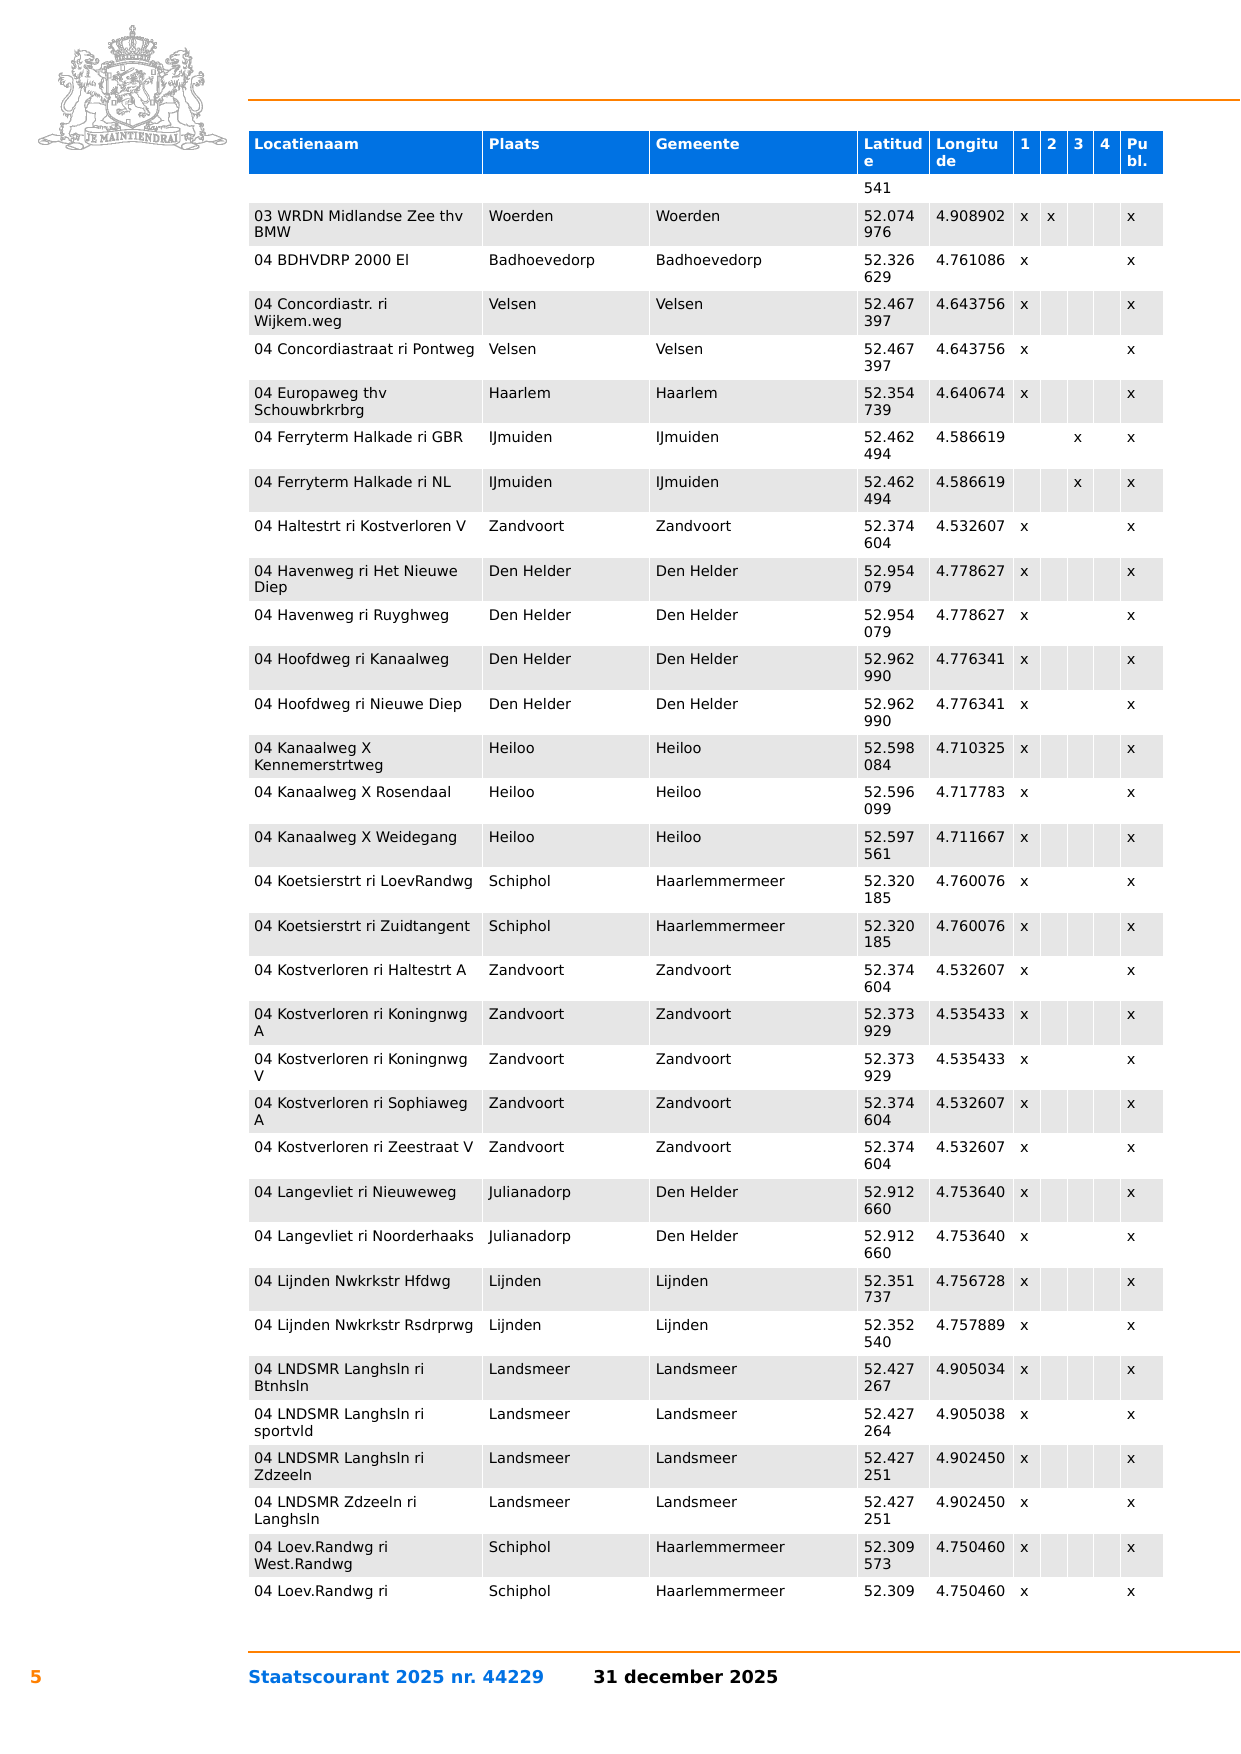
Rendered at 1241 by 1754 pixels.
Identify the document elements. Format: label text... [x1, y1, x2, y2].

table_cell 52.373929 [858, 1001, 929, 1045]
table_cell [1094, 1268, 1120, 1311]
table_cell [1094, 469, 1120, 512]
table_cell [1041, 1179, 1067, 1222]
table_cell 4.717783 [930, 780, 1013, 823]
table_cell 52.467397 [858, 336, 929, 379]
table_cell 4.532607 [930, 1090, 1013, 1133]
table_header 4 [1094, 131, 1120, 174]
table_cell 4.902450 [930, 1445, 1013, 1488]
table_cell 04 LNDSMR Langhsln ri Zdzeeln [249, 1445, 482, 1488]
table_header 1 [1014, 131, 1040, 174]
table_cell 4.711667 [930, 824, 1013, 867]
table_header Longitude [930, 131, 1013, 174]
table_cell [1094, 425, 1120, 468]
table_cell Zandvoort [650, 1001, 857, 1045]
table_cell [1068, 1534, 1093, 1577]
table_cell [1094, 735, 1120, 778]
table_cell x [1068, 469, 1093, 512]
table_cell [1068, 1312, 1093, 1355]
table_cell 4.643756 [930, 291, 1013, 335]
table_cell Den Helder [483, 602, 649, 645]
table_cell Haarlemmermeer [650, 913, 857, 956]
table_cell 04 Kostverloren ri Zeestraat V [249, 1135, 482, 1178]
table_cell [1094, 1445, 1120, 1488]
table_cell 52.427264 [858, 1401, 929, 1444]
table_cell 04 Kanaalweg X Weidegang [249, 824, 482, 867]
table_cell 52.912660 [858, 1223, 929, 1267]
table_cell [1094, 868, 1120, 912]
table_cell 52.598084 [858, 735, 929, 778]
table_cell [1068, 1179, 1093, 1222]
table_cell Landsmeer [650, 1445, 857, 1488]
table_cell [1041, 780, 1067, 823]
table_cell 52.912660 [858, 1179, 929, 1222]
table_cell 52.597561 [858, 824, 929, 867]
table_cell x [1014, 336, 1040, 379]
table_cell Lijnden [650, 1268, 857, 1311]
table_cell 4.640674 [930, 380, 1013, 423]
table_cell Den Helder [650, 1179, 857, 1222]
table_cell 04 Havenweg ri Het Nieuwe Diep [249, 558, 482, 601]
table_cell 04 LNDSMR Langhsln ri Btnhsln [249, 1356, 482, 1400]
table_cell Velsen [650, 291, 857, 335]
table_cell Landsmeer [650, 1401, 857, 1444]
table_cell 04 Langevliet ri Noorderhaaks [249, 1223, 482, 1267]
table_cell [1068, 1001, 1093, 1045]
table_cell 52.374604 [858, 1090, 929, 1133]
table_cell [1068, 336, 1093, 379]
table_cell [1068, 380, 1093, 423]
table_cell [1094, 203, 1120, 246]
table_cell 4.750460 [930, 1534, 1013, 1577]
table_cell 4.753640 [930, 1223, 1013, 1267]
table_cell 52.309573 [858, 1534, 929, 1577]
table_cell x [1121, 1445, 1163, 1488]
table_cell 4.710325 [930, 735, 1013, 778]
table_cell x [1041, 203, 1067, 246]
table_cell Velsen [483, 291, 649, 335]
table_cell [1094, 1578, 1120, 1605]
table_cell 04 LNDSMR Zdzeeln ri Langhsln [249, 1490, 482, 1533]
table_cell x [1121, 1179, 1163, 1222]
table_cell Heiloo [483, 824, 649, 867]
table_cell 52.954079 [858, 558, 929, 601]
table_cell [1041, 380, 1067, 423]
table_cell 52.467397 [858, 291, 929, 335]
table_cell 52.374604 [858, 957, 929, 1000]
table_cell [1068, 1090, 1093, 1133]
table_cell [1041, 735, 1067, 778]
table_cell 4.905038 [930, 1401, 1013, 1444]
table_header Locatienaam [249, 131, 482, 174]
table_cell [1041, 691, 1067, 734]
table_cell x [1121, 558, 1163, 601]
table_cell 4.776341 [930, 646, 1013, 690]
table_cell 04 Ferryterm Halkade ri NL [249, 469, 482, 512]
table_cell [1068, 691, 1093, 734]
table_cell x [1121, 513, 1163, 557]
table_cell 4.532607 [930, 957, 1013, 1000]
table_cell IJmuiden [483, 469, 649, 512]
table_cell x [1014, 513, 1040, 557]
table_cell x [1121, 425, 1163, 468]
table_cell x [1014, 913, 1040, 956]
table_cell Zandvoort [650, 513, 857, 557]
table_cell [1094, 175, 1120, 202]
table_cell Zandvoort [650, 1090, 857, 1133]
table_cell [1041, 247, 1067, 290]
table_cell x [1121, 1046, 1163, 1089]
table_cell Haarlemmermeer [650, 868, 857, 912]
table_cell 04 Koetsierstrt ri LoevRandwg [249, 868, 482, 912]
table_cell [1068, 868, 1093, 912]
table_cell 4.753640 [930, 1179, 1013, 1222]
table_cell Heiloo [483, 735, 649, 778]
table_cell 04 Kostverloren ri Sophiaweg A [249, 1090, 482, 1133]
table_cell x [1014, 602, 1040, 645]
table_cell [1041, 1046, 1067, 1089]
table_cell x [1014, 1001, 1040, 1045]
table_cell x [1121, 380, 1163, 423]
table_cell [1041, 602, 1067, 645]
table_cell 4.902450 [930, 1490, 1013, 1533]
table_cell 4.757889 [930, 1312, 1013, 1355]
table_cell [1094, 1312, 1120, 1355]
table_header Gemeente [650, 131, 857, 174]
table_cell x [1014, 1534, 1040, 1577]
table_cell [1041, 1268, 1067, 1311]
table_cell [1094, 1046, 1120, 1089]
table_cell [1094, 1490, 1120, 1533]
table_cell x [1014, 824, 1040, 867]
table_cell Julianadorp [483, 1223, 649, 1267]
table_cell x [1014, 691, 1040, 734]
table_cell 04 Lijnden Nwkrkstr Rsdrprwg [249, 1312, 482, 1355]
table_cell Landsmeer [483, 1490, 649, 1533]
table_cell Velsen [650, 336, 857, 379]
table_cell Heiloo [650, 780, 857, 823]
table_cell [1068, 957, 1093, 1000]
table_cell [1041, 1135, 1067, 1178]
table_cell x [1121, 913, 1163, 956]
table_cell 04 Haltestrt ri Kostverloren V [249, 513, 482, 557]
table_cell 04 Kostverloren ri Haltestrt A [249, 957, 482, 1000]
table_cell 52.374604 [858, 513, 929, 557]
table_cell 52.354739 [858, 380, 929, 423]
table_cell x [1014, 1046, 1040, 1089]
table_cell 04 BDHVDRP 2000 El [249, 247, 482, 290]
table_cell 4.778627 [930, 558, 1013, 601]
table_cell [1094, 913, 1120, 956]
table_cell Haarlemmermeer [650, 1578, 857, 1605]
table_cell [1068, 203, 1093, 246]
table_cell 4.778627 [930, 602, 1013, 645]
table_cell [1068, 1445, 1093, 1488]
table_cell x [1121, 1356, 1163, 1400]
table_cell x [1014, 1578, 1040, 1605]
table_cell x [1014, 1179, 1040, 1222]
table_cell 4.535433 [930, 1046, 1013, 1089]
table_cell Heiloo [650, 824, 857, 867]
table_cell [1068, 646, 1093, 690]
table_cell IJmuiden [650, 425, 857, 468]
table_cell x [1121, 247, 1163, 290]
table_cell Zandvoort [650, 1135, 857, 1178]
table_cell 52.962990 [858, 646, 929, 690]
table_cell x [1121, 1401, 1163, 1444]
table_cell [1094, 558, 1120, 601]
table_cell 04 Loev.Randwg ri [249, 1578, 482, 1605]
table_cell [1068, 558, 1093, 601]
table_cell [1094, 646, 1120, 690]
table_cell [1014, 469, 1040, 512]
table_cell [1068, 247, 1093, 290]
table_cell [1068, 602, 1093, 645]
table_cell 52.427251 [858, 1445, 929, 1488]
table_header 3 [1068, 131, 1093, 174]
table_cell x [1121, 691, 1163, 734]
table_cell Den Helder [483, 646, 649, 690]
table_cell 4.532607 [930, 1135, 1013, 1178]
table_cell Zandvoort [483, 957, 649, 1000]
table_cell [1121, 175, 1163, 202]
table_cell 4.760076 [930, 913, 1013, 956]
table_cell 52.374604 [858, 1135, 929, 1178]
table_cell [1068, 1046, 1093, 1089]
table_header Plaats [483, 131, 649, 174]
table_cell x [1014, 1312, 1040, 1355]
table_cell [1094, 1356, 1120, 1400]
table_cell 52.596099 [858, 780, 929, 823]
table_cell [1041, 646, 1067, 690]
table_cell x [1014, 1268, 1040, 1311]
table_cell IJmuiden [483, 425, 649, 468]
table_cell 52.309 [858, 1578, 929, 1605]
table_cell [1094, 1223, 1120, 1267]
table_cell [1094, 824, 1120, 867]
table_cell [1068, 1578, 1093, 1605]
table_cell [1094, 513, 1120, 557]
table_cell x [1121, 469, 1163, 512]
table_cell [1094, 691, 1120, 734]
table_cell Woerden [483, 203, 649, 246]
table_cell [1041, 1356, 1067, 1400]
table_header Latitude [858, 131, 929, 174]
table_cell [1041, 425, 1067, 468]
table_cell x [1014, 1445, 1040, 1488]
table_cell 4.761086 [930, 247, 1013, 290]
table_cell Zandvoort [483, 1090, 649, 1133]
table_cell 52.427251 [858, 1490, 929, 1533]
table_cell 04 Europaweg thv Schouwbrkrbrg [249, 380, 482, 423]
table_cell [1068, 291, 1093, 335]
table_cell 52.962990 [858, 691, 929, 734]
table_cell 52.320185 [858, 913, 929, 956]
table_cell Den Helder [650, 1223, 857, 1267]
table_cell 52.074976 [858, 203, 929, 246]
table_cell Den Helder [483, 691, 649, 734]
table_cell [1068, 513, 1093, 557]
table_cell Velsen [483, 336, 649, 379]
table_cell x [1014, 203, 1040, 246]
table_cell 4.756728 [930, 1268, 1013, 1311]
table_cell Schiphol [483, 913, 649, 956]
table_cell x [1121, 602, 1163, 645]
table_cell x [1014, 868, 1040, 912]
table_cell [1094, 336, 1120, 379]
table_cell x [1014, 646, 1040, 690]
table_cell [1068, 1135, 1093, 1178]
table_cell 04 Kostverloren ri Koningnwg A [249, 1001, 482, 1045]
table_cell 52.954079 [858, 602, 929, 645]
table_cell 04 Havenweg ri Ruyghweg [249, 602, 482, 645]
table_cell [1041, 1090, 1067, 1133]
table_cell [1068, 735, 1093, 778]
table_cell Badhoevedorp [650, 247, 857, 290]
table_cell 04 Concordiastraat ri Pontweg [249, 336, 482, 379]
table_cell 04 Kostverloren ri Koningnwg V [249, 1046, 482, 1089]
table_cell IJmuiden [650, 469, 857, 512]
table_cell 04 Hoofdweg ri Kanaalweg [249, 646, 482, 690]
table_cell 04 Kanaalweg X Kennemerstrtweg [249, 735, 482, 778]
table_cell [1094, 291, 1120, 335]
table_cell [1041, 957, 1067, 1000]
table_cell [1094, 1534, 1120, 1577]
table_cell [1068, 1356, 1093, 1400]
table_cell Schiphol [483, 1578, 649, 1605]
table_cell x [1014, 780, 1040, 823]
table_cell [930, 175, 1013, 202]
table_cell [1094, 780, 1120, 823]
table_cell 04 Koetsierstrt ri Zuidtangent [249, 913, 482, 956]
table_cell 52.462494 [858, 469, 929, 512]
table_cell Landsmeer [483, 1401, 649, 1444]
table_cell 4.750460 [930, 1578, 1013, 1605]
table_cell 541 [858, 175, 929, 202]
table_cell [1041, 291, 1067, 335]
table_cell x [1121, 868, 1163, 912]
table_cell [1041, 469, 1067, 512]
table_cell [1014, 425, 1040, 468]
table_cell [1041, 913, 1067, 956]
table_cell x [1121, 780, 1163, 823]
table_cell [1041, 1445, 1067, 1488]
table_cell Haarlem [650, 380, 857, 423]
table_cell Julianadorp [483, 1179, 649, 1222]
table_cell x [1014, 1356, 1040, 1400]
table_cell x [1014, 957, 1040, 1000]
table_cell [1094, 1001, 1120, 1045]
table_cell Den Helder [650, 691, 857, 734]
table_cell [1068, 824, 1093, 867]
table_cell [1094, 1179, 1120, 1222]
table_cell 52.352540 [858, 1312, 929, 1355]
table_cell Zandvoort [483, 1046, 649, 1089]
table_cell x [1121, 1578, 1163, 1605]
table_cell x [1014, 735, 1040, 778]
table_cell x [1121, 1090, 1163, 1133]
table_cell x [1014, 558, 1040, 601]
table_cell 52.326629 [858, 247, 929, 290]
table_cell Heiloo [650, 735, 857, 778]
table_cell Den Helder [650, 646, 857, 690]
table_cell [1041, 868, 1067, 912]
table_cell x [1121, 646, 1163, 690]
table_cell Landsmeer [483, 1356, 649, 1400]
table_cell Den Helder [483, 558, 649, 601]
table_cell [1068, 913, 1093, 956]
picture [38, 25, 227, 150]
table_cell x [1121, 1001, 1163, 1045]
table_cell 4.908902 [930, 203, 1013, 246]
table_cell [1094, 957, 1120, 1000]
table_cell 4.535433 [930, 1001, 1013, 1045]
table_cell Landsmeer [483, 1445, 649, 1488]
table_cell x [1014, 1223, 1040, 1267]
table_cell [1041, 1223, 1067, 1267]
table_cell 4.586619 [930, 469, 1013, 512]
table_cell [1068, 1401, 1093, 1444]
table_cell x [1014, 380, 1040, 423]
table_cell x [1014, 1490, 1040, 1533]
table_cell x [1121, 1223, 1163, 1267]
table_cell [1041, 513, 1067, 557]
table_cell 04 Kanaalweg X Rosendaal [249, 780, 482, 823]
table_cell Schiphol [483, 1534, 649, 1577]
table_cell Schiphol [483, 868, 649, 912]
table_cell [249, 175, 482, 202]
table_cell x [1014, 1135, 1040, 1178]
table_cell Badhoevedorp [483, 247, 649, 290]
table_cell [1068, 1223, 1093, 1267]
table_cell [1041, 175, 1067, 202]
table_cell [650, 175, 857, 202]
table_cell x [1121, 1534, 1163, 1577]
table_cell [483, 175, 649, 202]
table_cell Landsmeer [650, 1356, 857, 1400]
table_cell x [1014, 291, 1040, 335]
table_cell Lijnden [483, 1312, 649, 1355]
table_cell x [1121, 336, 1163, 379]
table_cell Haarlemmermeer [650, 1534, 857, 1577]
table_cell x [1014, 1090, 1040, 1133]
table_cell 04 Langevliet ri Nieuweweg [249, 1179, 482, 1222]
table_cell 04 Concordiastr. ri Wijkem.weg [249, 291, 482, 335]
table_cell x [1121, 957, 1163, 1000]
table_cell x [1121, 1268, 1163, 1311]
table_cell [1041, 1312, 1067, 1355]
table_cell [1068, 1268, 1093, 1311]
table_cell Lijnden [650, 1312, 857, 1355]
table_cell x [1068, 425, 1093, 468]
table_cell 52.427267 [858, 1356, 929, 1400]
table_cell Den Helder [650, 602, 857, 645]
table_cell x [1121, 291, 1163, 335]
table_header 2 [1041, 131, 1067, 174]
table_cell [1094, 1401, 1120, 1444]
table_cell [1094, 380, 1120, 423]
table_cell 04 LNDSMR Langhsln ri sportvld [249, 1401, 482, 1444]
table_cell [1041, 1401, 1067, 1444]
table_cell x [1014, 247, 1040, 290]
table_cell Landsmeer [650, 1490, 857, 1533]
table_cell [1094, 602, 1120, 645]
table_cell x [1121, 735, 1163, 778]
table_cell 52.373929 [858, 1046, 929, 1089]
table_cell x [1121, 1490, 1163, 1533]
table_cell x [1121, 824, 1163, 867]
table_cell Zandvoort [650, 957, 857, 1000]
table_cell x [1014, 1401, 1040, 1444]
table_cell [1094, 247, 1120, 290]
table_cell x [1121, 1312, 1163, 1355]
table_cell [1068, 175, 1093, 202]
table_cell 52.462494 [858, 425, 929, 468]
table_cell 4.905034 [930, 1356, 1013, 1400]
table_cell [1068, 780, 1093, 823]
table_cell 4.760076 [930, 868, 1013, 912]
table_cell [1014, 175, 1040, 202]
table_cell [1041, 1490, 1067, 1533]
table_cell Woerden [650, 203, 857, 246]
table_cell x [1121, 1135, 1163, 1178]
table_cell 4.532607 [930, 513, 1013, 557]
table_cell [1094, 1090, 1120, 1133]
table_cell 04 Ferryterm Halkade ri GBR [249, 425, 482, 468]
table_cell Den Helder [650, 558, 857, 601]
table_cell x [1121, 203, 1163, 246]
table_cell 52.351737 [858, 1268, 929, 1311]
table_cell 52.320185 [858, 868, 929, 912]
table_cell [1041, 1001, 1067, 1045]
table_cell 04 Lijnden Nwkrkstr Hfdwg [249, 1268, 482, 1311]
table_cell [1094, 1135, 1120, 1178]
table_cell Zandvoort [650, 1046, 857, 1089]
table_cell [1041, 336, 1067, 379]
table_cell Zandvoort [483, 1001, 649, 1045]
table_cell [1041, 1534, 1067, 1577]
table_cell Zandvoort [483, 1135, 649, 1178]
table_cell Haarlem [483, 380, 649, 423]
table_cell [1041, 1578, 1067, 1605]
table_cell [1041, 558, 1067, 601]
table_cell Zandvoort [483, 513, 649, 557]
table_cell [1041, 824, 1067, 867]
table_cell 04 Loev.Randwg ri West.Randwg [249, 1534, 482, 1577]
table_cell 4.586619 [930, 425, 1013, 468]
table_cell [1068, 1490, 1093, 1533]
table_header Publ. [1121, 131, 1163, 174]
table_cell Heiloo [483, 780, 649, 823]
table_cell 4.643756 [930, 336, 1013, 379]
table_cell 03 WRDN Midlandse Zee thv BMW [249, 203, 482, 246]
table_cell Lijnden [483, 1268, 649, 1311]
table_cell 4.776341 [930, 691, 1013, 734]
table_cell 04 Hoofdweg ri Nieuwe Diep [249, 691, 482, 734]
